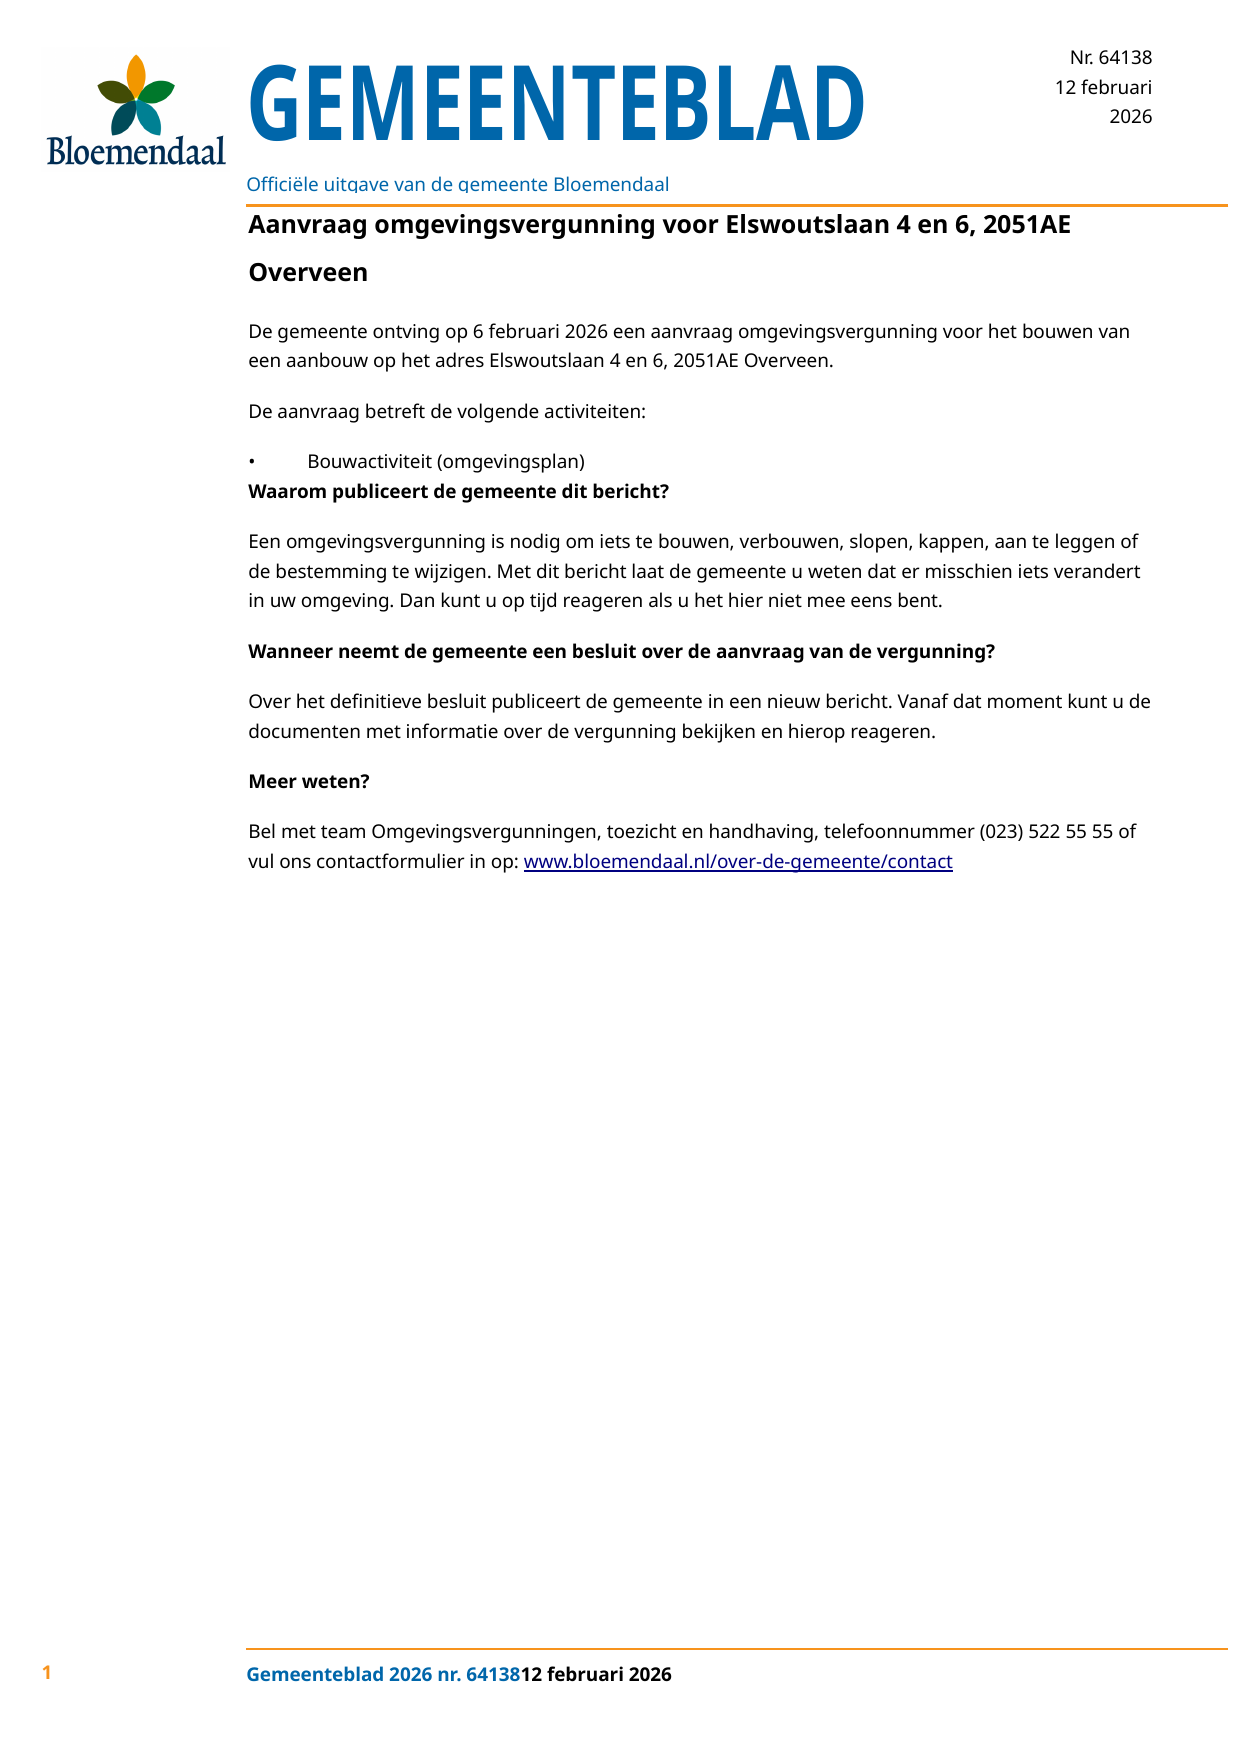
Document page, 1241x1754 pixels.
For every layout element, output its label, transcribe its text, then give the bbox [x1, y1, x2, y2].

text Een omgevingsvergunning is nodig om iets te bouwen, verbouwen, slopen, kappen, aan te leggen of de bestemming te wijzigen. Met dit bericht laat de gemeente u weten dat er misschien iets verandert in uw omgeving. Dan kunt u op tijd reageren als u het hier niet mee eens bent. [248, 528, 1152, 613]
text Wanneer neemt de gemeente een besluit over de aanvraag van de vergunning? [248, 638, 1152, 664]
list Bouwactiviteit (omgevingsplan) [248, 448, 1152, 474]
text Waarom publiceert de gemeente dit bericht? [248, 478, 1152, 504]
text Bel met team Omgevingsvergunningen, toezicht en handhaving, telefoonnummer (023) 522 55 55 of vul ons contactformulier in op: www.bloemendaal.nl/over-de-gemeente/contact [248, 819, 1152, 874]
text De gemeente ontving op 6 februari 2026 een aanvraag omgevingsvergunning voor het bouwen van een aanbouw op het adres Elswoutslaan 4 en 6, 2051AE Overveen. [248, 318, 1152, 373]
text Meer weten? [248, 768, 1152, 794]
picture [41, 47, 231, 172]
text Aanvraag omgevingsvergunning voor Elswoutslaan 4 en 6, 2051AE Overveen [248, 207, 1152, 288]
text De aanvraag betreft de volgende activiteiten: [248, 398, 1152, 424]
text Over het definitieve besluit publiceert de gemeente in een nieuw bericht. Vanaf dat moment kunt u de documenten met informatie over de vergunning bekijken en hierop reageren. [248, 688, 1152, 744]
